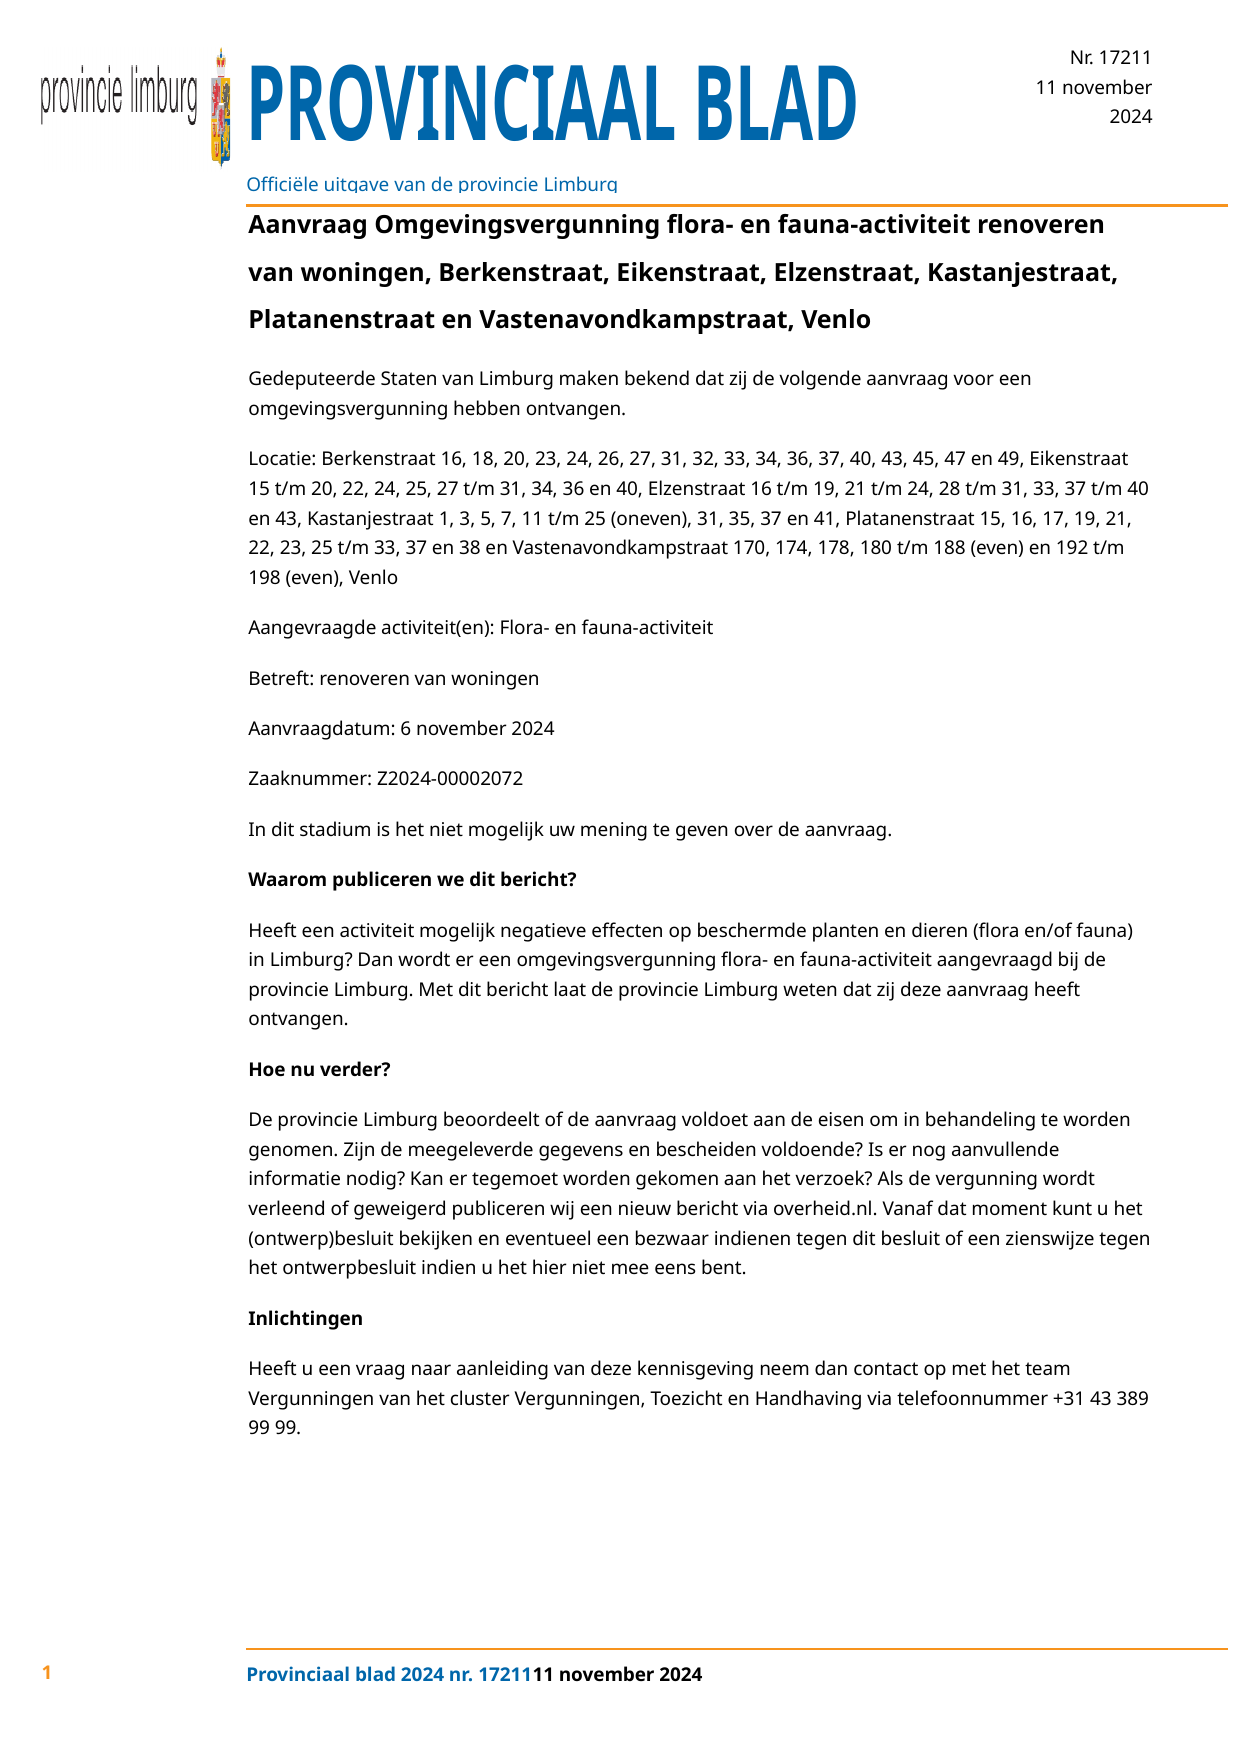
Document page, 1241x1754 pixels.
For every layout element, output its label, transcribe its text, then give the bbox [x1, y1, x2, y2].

text Hoe nu verder? [248, 1056, 1152, 1082]
picture [41, 47, 231, 172]
text Waarom publiceren we dit bericht? [248, 866, 1152, 892]
text Aanvraagdatum: 6 november 2024 [248, 715, 1152, 741]
text Inlichtingen [248, 1305, 1152, 1330]
text De provincie Limburg beoordeelt of de aanvraag voldoet aan de eisen om in behandeling te worden genomen. Zijn de meegeleverde gegevens en bescheiden voldoende? Is er nog aanvullende informatie nodig? Kan er tegemoet worden gekomen aan het verzoek? Als de vergunning wordt verleend of geweigerd publiceren wij een nieuw bericht via overheid.nl. Vanaf dat moment kunt u het (ontwerp)besluit bekijken en eventueel een bezwaar indienen tegen dit besluit of een zienswijze tegen het ontwerpbesluit indien u het hier niet mee eens bent. [248, 1106, 1152, 1280]
text Heeft u een vraag naar aanleiding van deze kennisgeving neem dan contact op met het team Vergunningen van het cluster Vergunningen, Toezicht en Handhaving via telefoonnummer +31 43 389 99 99. [248, 1355, 1152, 1440]
text In dit stadium is het niet mogelijk uw mening te geven over de aanvraag. [248, 816, 1152, 842]
text Gedeputeerde Staten van Limburg maken bekend dat zij de volgende aanvraag voor een omgevingsvergunning hebben ontvangen. [248, 366, 1152, 421]
text Heeft een activiteit mogelijk negatieve effecten op beschermde planten en dieren (flora en/of fauna) in Limburg? Dan wordt er een omgevingsvergunning flora- en fauna-activiteit aangevraagd bij de provincie Limburg. Met dit bericht laat de provincie Limburg weten dat zij deze aanvraag heeft ontvangen. [248, 917, 1152, 1031]
text Betreft: renoveren van woningen [248, 665, 1152, 690]
text Aanvraag Omgevingsvergunning flora- en fauna-activiteit renoveren van woningen, Berkenstraat, Eikenstraat, Elzenstraat, Kastanjestraat, Platanenstraat en Vastenavondkampstraat, Venlo [248, 207, 1152, 336]
text Aangevraagde activiteit(en): Flora- en fauna-activiteit [248, 614, 1152, 640]
text Zaaknummer: Z2024-00002072 [248, 766, 1152, 791]
text Locatie: Berkenstraat 16, 18, 20, 23, 24, 26, 27, 31, 32, 33, 34, 36, 37, 40, 43, 45, 47 en 49, Eikenstraat 15 t/m 20, 22, 24, 25, 27 t/m 31, 34, 36 en 40, Elzenstraat 16 t/m 19, 21 t/m 24, 28 t/m 31, 33, 37 t/m 40 en 43, Kastanjestraat 1, 3, 5, 7, 11 t/m 25 (oneven), 31, 35, 37 en 41, Platanenstraat 15, 16, 17, 19, 21, 22, 23, 25 t/m 33, 37 en 38 en Vastenavondkampstraat 170, 174, 178, 180 t/m 188 (even) en 192 t/m 198 (even), Venlo [248, 446, 1152, 589]
